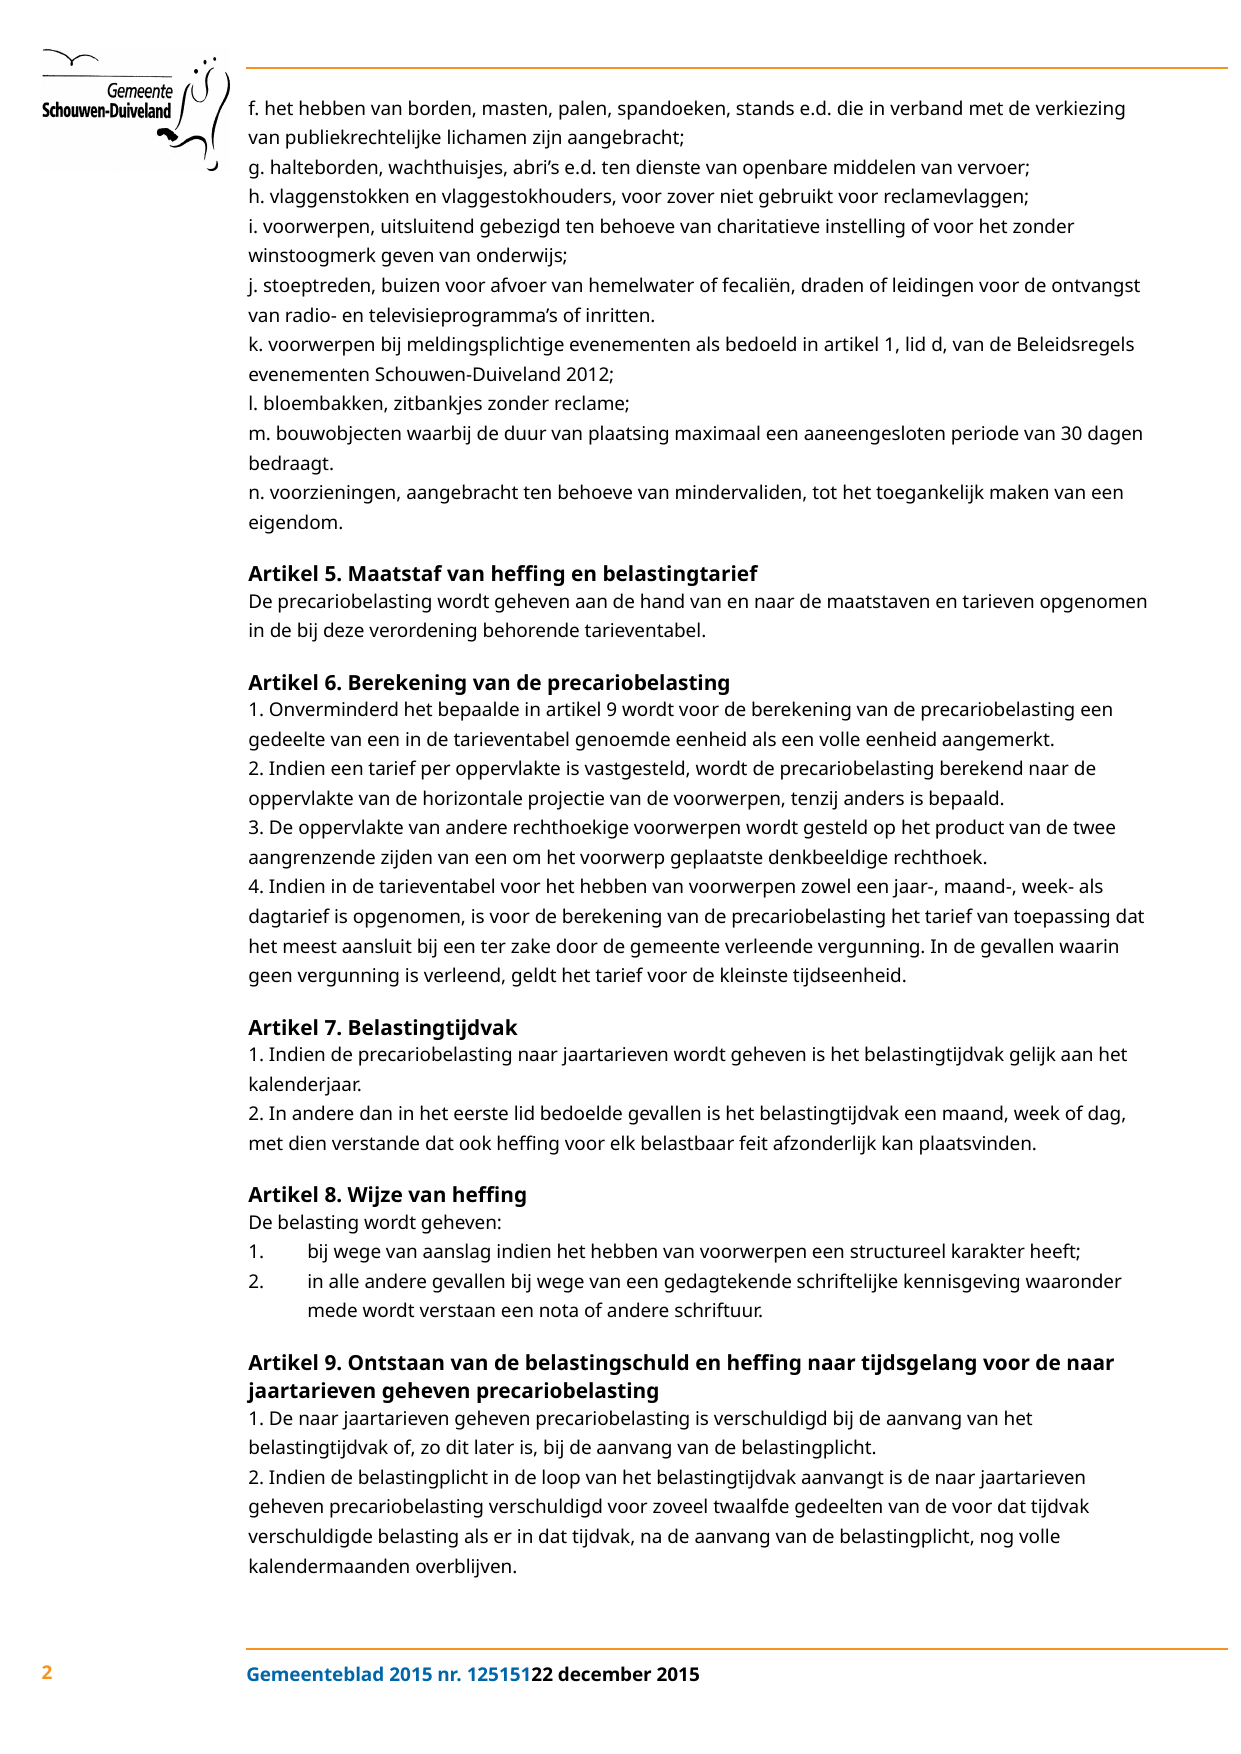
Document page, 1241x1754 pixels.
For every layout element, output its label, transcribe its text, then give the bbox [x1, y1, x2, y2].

text Artikel 5. Maatstaf van heffing en belastingtarief [248, 559, 1152, 588]
text 3. De oppervlakte van andere rechthoekige voorwerpen wordt gesteld op het product van de twee aangrenzende zijden van een om het voorwerp geplaatste denkbeeldige rechthoek. [248, 814, 1152, 870]
text De precariobelasting wordt geheven aan de hand van en naar de maatstaven en tarieven opgenomen in de bij deze verordening behorende tarieventabel. [248, 588, 1152, 643]
text 1. De naar jaartarieven geheven precariobelasting is verschuldigd bij de aanvang van het belastingtijdvak of, zo dit later is, bij de aanvang van de belastingplicht. [248, 1405, 1152, 1460]
text Artikel 6. Berekening van de precariobelasting [248, 668, 1152, 696]
text l. bloembakken, zitbankjes zonder reclame; [248, 391, 1152, 416]
list in alle andere gevallen bij wege van een gedagtekende schriftelijke kennisgeving waaronder mede wordt verstaan een nota of andere schriftuur. [248, 1268, 1152, 1323]
text n. voorzieningen, aangebracht ten behoeve van mindervaliden, tot het toegankelijk maken van een eigendom. [248, 479, 1152, 535]
text Artikel 7. Belastingtijdvak [248, 1013, 1152, 1041]
text f. het hebben van borden, masten, palen, spandoeken, stands e.d. die in verband met de verkiezing van publiekrechtelijke lichamen zijn aangebracht; [248, 95, 1152, 150]
text Artikel 9. Ontstaan van de belastingschuld en heffing naar tijdsgelang voor de naar jaartarieven geheven precariobelasting [248, 1348, 1152, 1405]
text i. voorwerpen, uitsluitend gebezigd ten behoeve van charitatieve instelling of voor het zonder winstoogmerk geven van onderwijs; [248, 213, 1152, 268]
text 2. Indien een tarief per oppervlakte is vastgesteld, wordt de precariobelasting berekend naar de oppervlakte van de horizontale projectie van de voorwerpen, tenzij anders is bepaald. [248, 755, 1152, 811]
text Artikel 8. Wijze van heffing [248, 1181, 1152, 1209]
picture [41, 47, 231, 172]
text j. stoeptreden, buizen voor afvoer van hemelwater of fecaliën, draden of leidingen voor de ontvangst van radio- en televisieprogramma’s of inritten. [248, 272, 1152, 328]
text 4. Indien in de tarieventabel voor het hebben van voorwerpen zowel een jaar-, maand-, week- als dagtarief is opgenomen, is voor de berekening van de precariobelasting het tarief van toepassing dat het meest aansluit bij een ter zake door de gemeente verleende vergunning. In de gevallen waarin geen vergunning is verleend, geldt het tarief voor de kleinste tijdseenheid. [248, 874, 1152, 988]
text g. halteborden, wachthuisjes, abri’s e.d. ten dienste van openbare middelen van vervoer; [248, 154, 1152, 180]
text k. voorwerpen bij meldingsplichtige evenementen als bedoeld in artikel 1, lid d, van de Beleidsregels evenementen Schouwen-Duiveland 2012; [248, 331, 1152, 387]
text 2. In andere dan in het eerste lid bedoelde gevallen is het belastingtijdvak een maand, week of dag, met dien verstande dat ook heffing voor elk belastbaar feit afzonderlijk kan plaatsvinden. [248, 1101, 1152, 1156]
text 2. Indien de belastingplicht in de loop van het belastingtijdvak aanvangt is de naar jaartarieven geheven precariobelasting verschuldigd voor zoveel twaalfde gedeelten van de voor dat tijdvak verschuldigde belasting als er in dat tijdvak, na de aanvang van de belastingplicht, nog volle kalendermaanden overblijven. [248, 1464, 1152, 1579]
list bij wege van aanslag indien het hebben van voorwerpen een structureel karakter heeft; [248, 1238, 1152, 1264]
text De belasting wordt geheven: [248, 1209, 1152, 1235]
text 1. Indien de precariobelasting naar jaartarieven wordt geheven is het belastingtijdvak gelijk aan het kalenderjaar. [248, 1041, 1152, 1097]
text m. bouwobjecten waarbij de duur van plaatsing maximaal een aaneengesloten periode van 30 dagen bedraagt. [248, 420, 1152, 476]
text h. vlaggenstokken en vlaggestokhouders, voor zover niet gebruikt voor reclamevlaggen; [248, 183, 1152, 209]
text 1. Onverminderd het bepaalde in artikel 9 wordt voor de berekening van de precariobelasting een gedeelte van een in de tarieventabel genoemde eenheid als een volle eenheid aangemerkt. [248, 696, 1152, 752]
